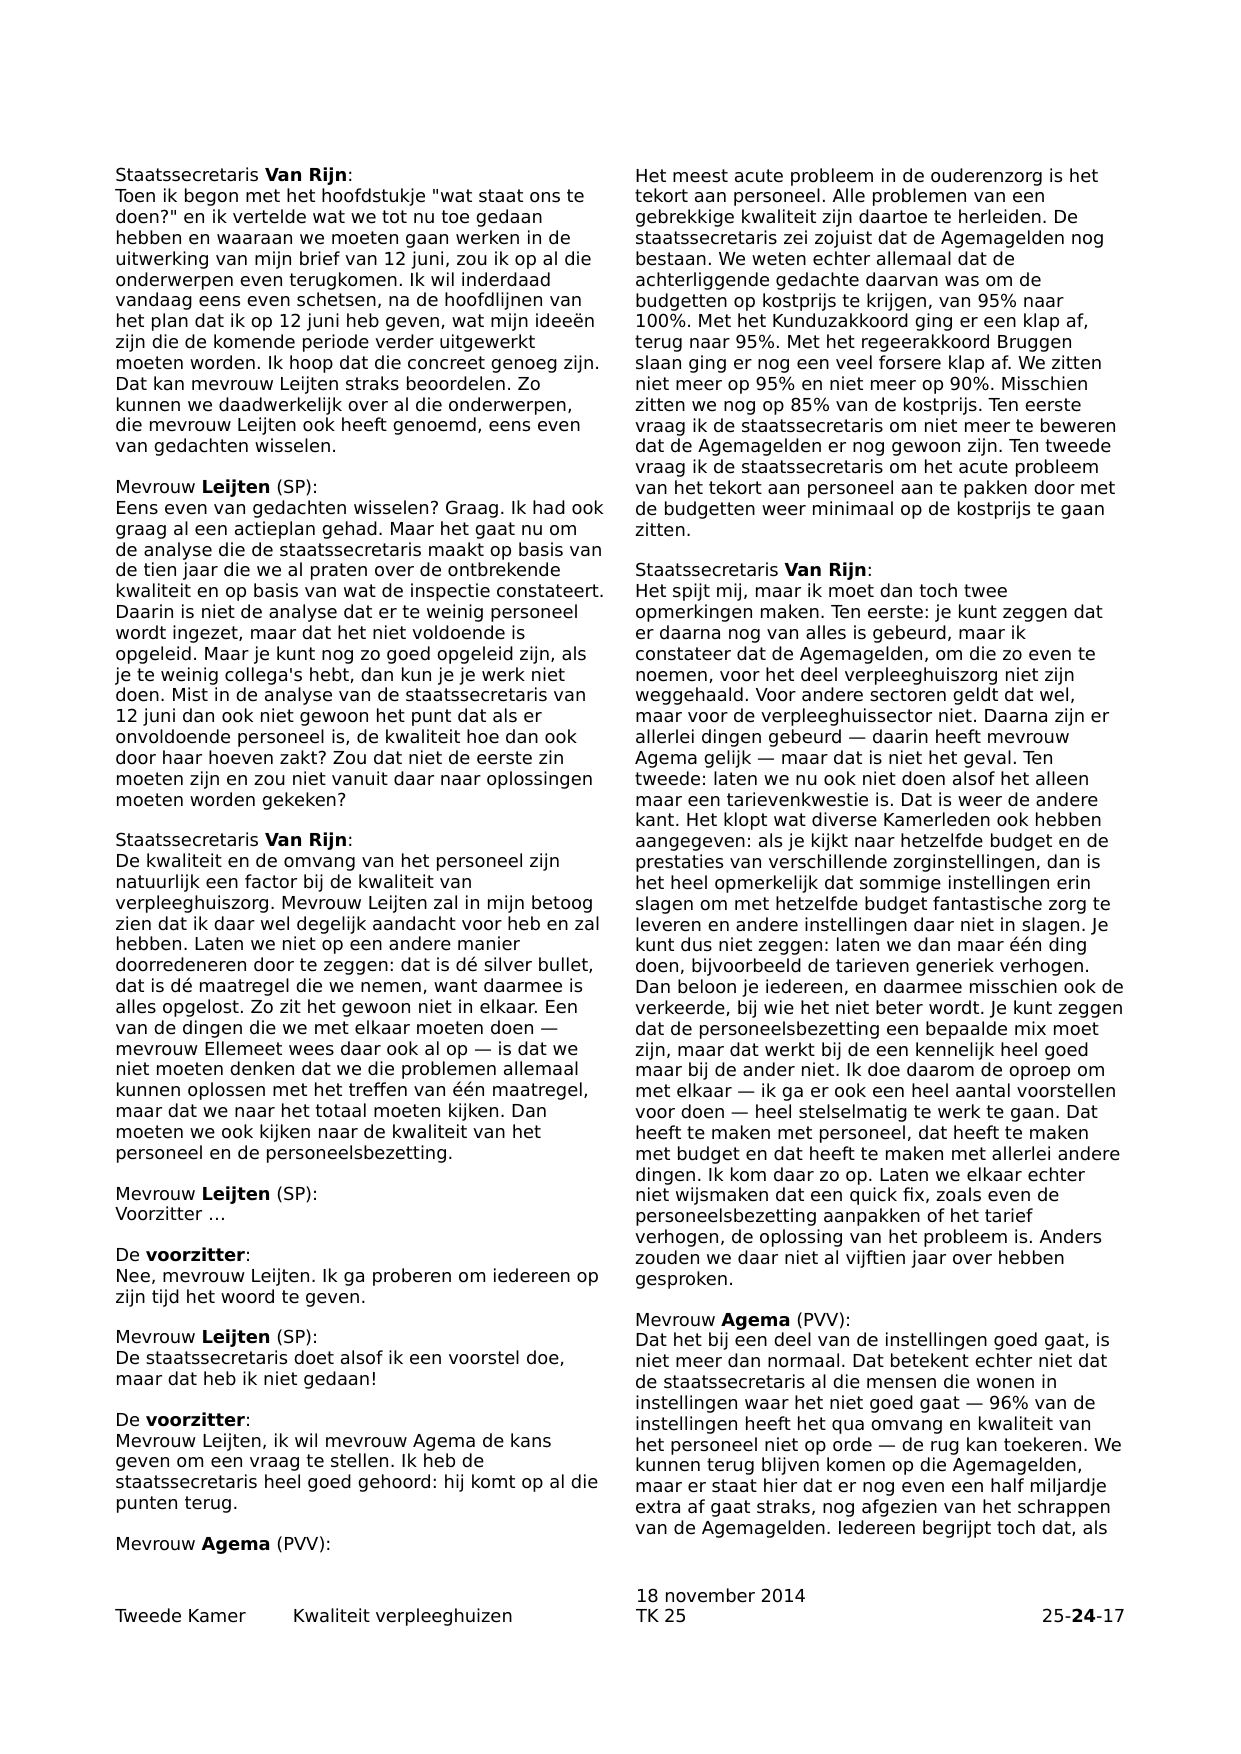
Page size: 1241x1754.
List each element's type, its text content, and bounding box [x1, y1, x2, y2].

text De kwaliteit en de omvang van het personeel zijn natuurlijk een factor bij de kwaliteit van verpleeghuiszorg. Mevrouw Leijten zal in mijn betoog zien dat ik daar wel degelijk aandacht voor heb en zal hebben. Laten we niet op een andere manier doorredeneren door te zeggen: dat is dé silver bullet, dat is dé maatregel die we nemen, want daarmee is alles opgelost. Zo zit het gewoon niet in elkaar. Een van de dingen die we met elkaar moeten doen — mevrouw Ellemeet wees daar ook al op — is dat we niet moeten denken dat we die problemen allemaal kunnen oplossen met het treffen van één maatregel, maar dat we naar het totaal moeten kijken. Dan moeten we ook kijken naar de kwaliteit van het personeel en de personeelsbezetting. [115, 851, 605, 1163]
text Mevrouw Leijten (SP): [115, 1327, 605, 1348]
text Mevrouw Agema (PVV): [635, 1309, 1125, 1330]
text Dat het bij een deel van de instellingen goed gaat, is niet meer dan normaal. Dat betekent echter niet dat de staatssecretaris al die mensen die wonen in instellingen waar het niet goed gaat — 96% van de instellingen heeft het qua omvang en kwaliteit van het personeel niet op orde — de rug kan toekeren. We kunnen terug blijven komen op die Agemagelden, maar er staat hier dat er nog even een half miljardje extra af gaat straks, nog afgezien van het schrappen van de Agemagelden. Iedereen begrijpt toch dat, als [635, 1330, 1125, 1538]
text De staatssecretaris doet alsof ik een voorstel doe, maar dat heb ik niet gedaan! [115, 1348, 605, 1390]
text Staatssecretaris Van Rijn: [635, 560, 1125, 581]
text Mevrouw Agema (PVV): [115, 1534, 605, 1554]
text Het meest acute probleem in de ouderenzorg is het tekort aan personeel. Alle problemen van een gebrekkige kwaliteit zijn daartoe te herleiden. De staatssecretaris zei zojuist dat de Agemagelden nog bestaan. We weten echter allemaal dat de achterliggende gedachte daarvan was om de budgetten op kostprijs te krijgen, van 95% naar 100%. Met het Kunduzakkoord ging er een klap af, terug naar 95%. Met het regeerakkoord Bruggen slaan ging er nog een veel forsere klap af. We zitten niet meer op 95% en niet meer op 90%. Misschien zitten we nog op 85% van de kostprijs. Ten eerste vraag ik de staatssecretaris om niet meer te beweren dat de Agemagelden er nog gewoon zijn. Ten tweede vraag ik de staatssecretaris om het acute probleem van het tekort aan personeel aan te pakken door met de budgetten weer minimaal op de kostprijs te gaan zitten. [635, 165, 1125, 540]
text De voorzitter: [115, 1245, 605, 1266]
text Het spijt mij, maar ik moet dan toch twee opmerkingen maken. Ten eerste: je kunt zeggen dat er daarna nog van alles is gebeurd, maar ik constateer dat de Agemagelden, om die zo even te noemen, voor het deel verpleeghuiszorg niet zijn weggehaald. Voor andere sectoren geldt dat wel, maar voor de verpleeghuissector niet. Daarna zijn er allerlei dingen gebeurd — daarin heeft mevrouw Agema gelijk — maar dat is niet het geval. Ten tweede: laten we nu ook niet doen alsof het alleen maar een tarievenkwestie is. Dat is weer de andere kant. Het klopt wat diverse Kamerleden ook hebben aangegeven: als je kijkt naar hetzelfde budget en de prestaties van verschillende zorginstellingen, dan is het heel opmerkelijk dat sommige instellingen erin slagen om met hetzelfde budget fantastische zorg te leveren en andere instellingen daar niet in slagen. Je kunt dus niet zeggen: laten we dan maar één ding doen, bijvoorbeeld de tarieven generiek verhogen. Dan beloon je iedereen, en daarmee misschien ook de verkeerde, bij wie het niet beter wordt. Je kunt zeggen dat de personeelsbezetting een bepaalde mix moet zijn, maar dat werkt bij de een kennelijk heel goed maar bij de ander niet. Ik doe daarom de oproep om met elkaar — ik ga er ook een heel aantal voorstellen voor doen — heel stelselmatig te werk te gaan. Dat heeft te maken met personeel, dat heeft te maken met budget en dat heeft te maken met allerlei andere dingen. Ik kom daar zo op. Laten we elkaar echter niet wijsmaken dat een quick fix, zoals even de personeelsbezetting aanpakken of het tarief verhogen, de oplossing van het probleem is. Anders zouden we daar niet al vijftien jaar over hebben gesproken. [635, 581, 1125, 1289]
text Staatssecretaris Van Rijn: [115, 830, 605, 851]
text Mevrouw Leijten (SP): [115, 477, 605, 498]
text Mevrouw Leijten (SP): [115, 1183, 605, 1204]
text Voorzitter … [115, 1204, 605, 1225]
text Mevrouw Leijten, ik wil mevrouw Agema de kans geven om een vraag te stellen. Ik heb de staatssecretaris heel goed gehoord: hij komt op al die punten terug. [115, 1430, 605, 1514]
text Eens even van gedachten wisselen? Graag. Ik had ook graag al een actieplan gehad. Maar het gaat nu om de analyse die de staatssecretaris maakt op basis van de tien jaar die we al praten over de ontbrekende kwaliteit en op basis van wat de inspectie constateert. Daarin is niet de analyse dat er te weinig personeel wordt ingezet, maar dat het niet voldoende is opgeleid. Maar je kunt nog zo goed opgeleid zijn, als je te weinig collega's hebt, dan kun je je werk niet doen. Mist in de analyse van de staatssecretaris van 12 juni dan ook niet gewoon het punt dat als er onvoldoende personeel is, de kwaliteit hoe dan ook door haar hoeven zakt? Zou dat niet de eerste zin moeten zijn en zou niet vanuit daar naar oplossingen moeten worden gekeken? [115, 498, 605, 810]
text Toen ik begon met het hoofdstukje "wat staat ons te doen?" en ik vertelde wat we tot nu toe gedaan hebben en waaraan we moeten gaan werken in de uitwerking van mijn brief van 12 juni, zou ik op al die onderwerpen even terugkomen. Ik wil inderdaad vandaag eens even schetsen, na de hoofdlijnen van het plan dat ik op 12 juni heb geven, wat mijn ideeën zijn die de komende periode verder uitgewerkt moeten worden. Ik hoop dat die concreet genoeg zijn. Dat kan mevrouw Leijten straks beoordelen. Zo kunnen we daadwerkelijk over al die onderwerpen, die mevrouw Leijten ook heeft genoemd, eens even van gedachten wisselen. [115, 186, 605, 457]
text De voorzitter: [115, 1410, 605, 1430]
text Nee, mevrouw Leijten. Ik ga proberen om iedereen op zijn tijd het woord te geven. [115, 1266, 605, 1307]
text Staatssecretaris Van Rijn: [115, 165, 605, 186]
